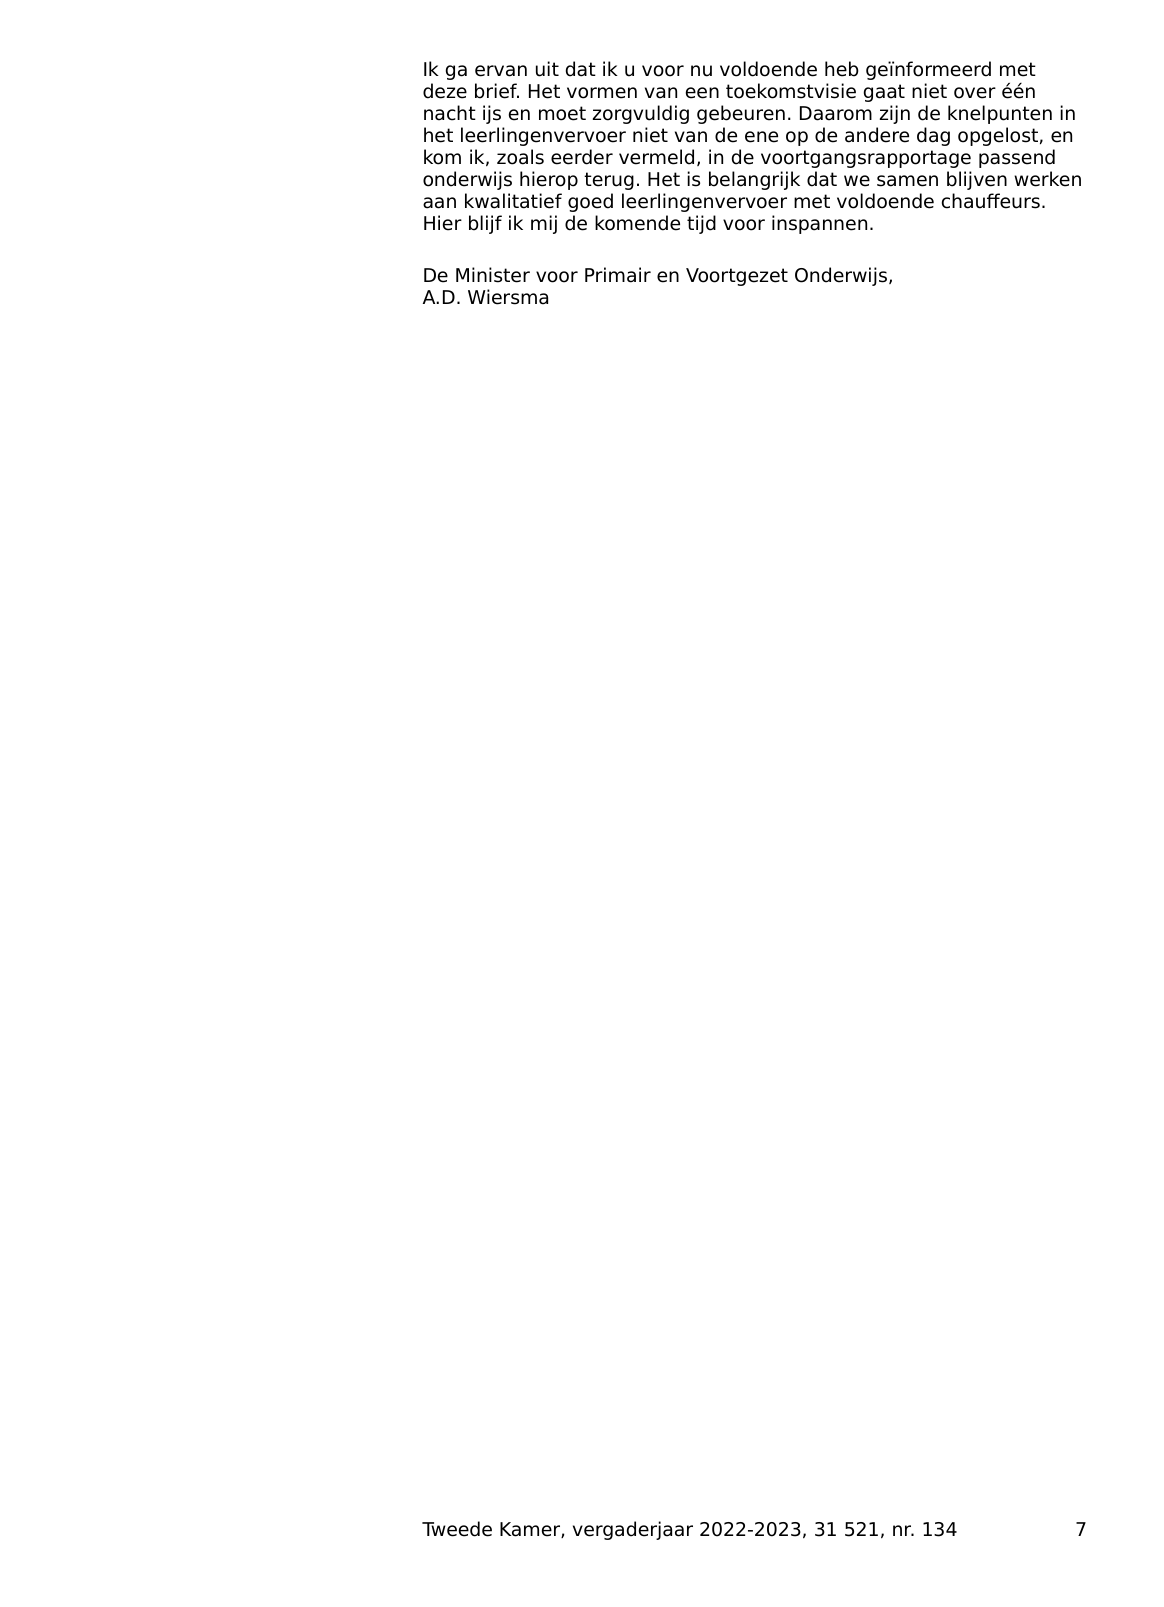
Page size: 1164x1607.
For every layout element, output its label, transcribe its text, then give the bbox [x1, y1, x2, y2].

text De Minister voor Primair en Voortgezet Onderwijs, A.D. Wiersma [422, 265, 1087, 309]
text Ik ga ervan uit dat ik u voor nu voldoende heb geïnformeerd met deze brief. Het vormen van een toekomstvisie gaat niet over één nacht ijs en moet zorgvuldig gebeuren. Daarom zijn de knelpunten in het leerlingenvervoer niet van de ene op de andere dag opgelost, en kom ik, zoals eerder vermeld, in de voortgangsrapportage passend onderwijs hierop terug. Het is belangrijk dat we samen blijven werken aan kwalitatief goed leerlingenvervoer met voldoende chauffeurs. Hier blijf ik mij de komende tijd voor inspannen. [422, 59, 1087, 235]
